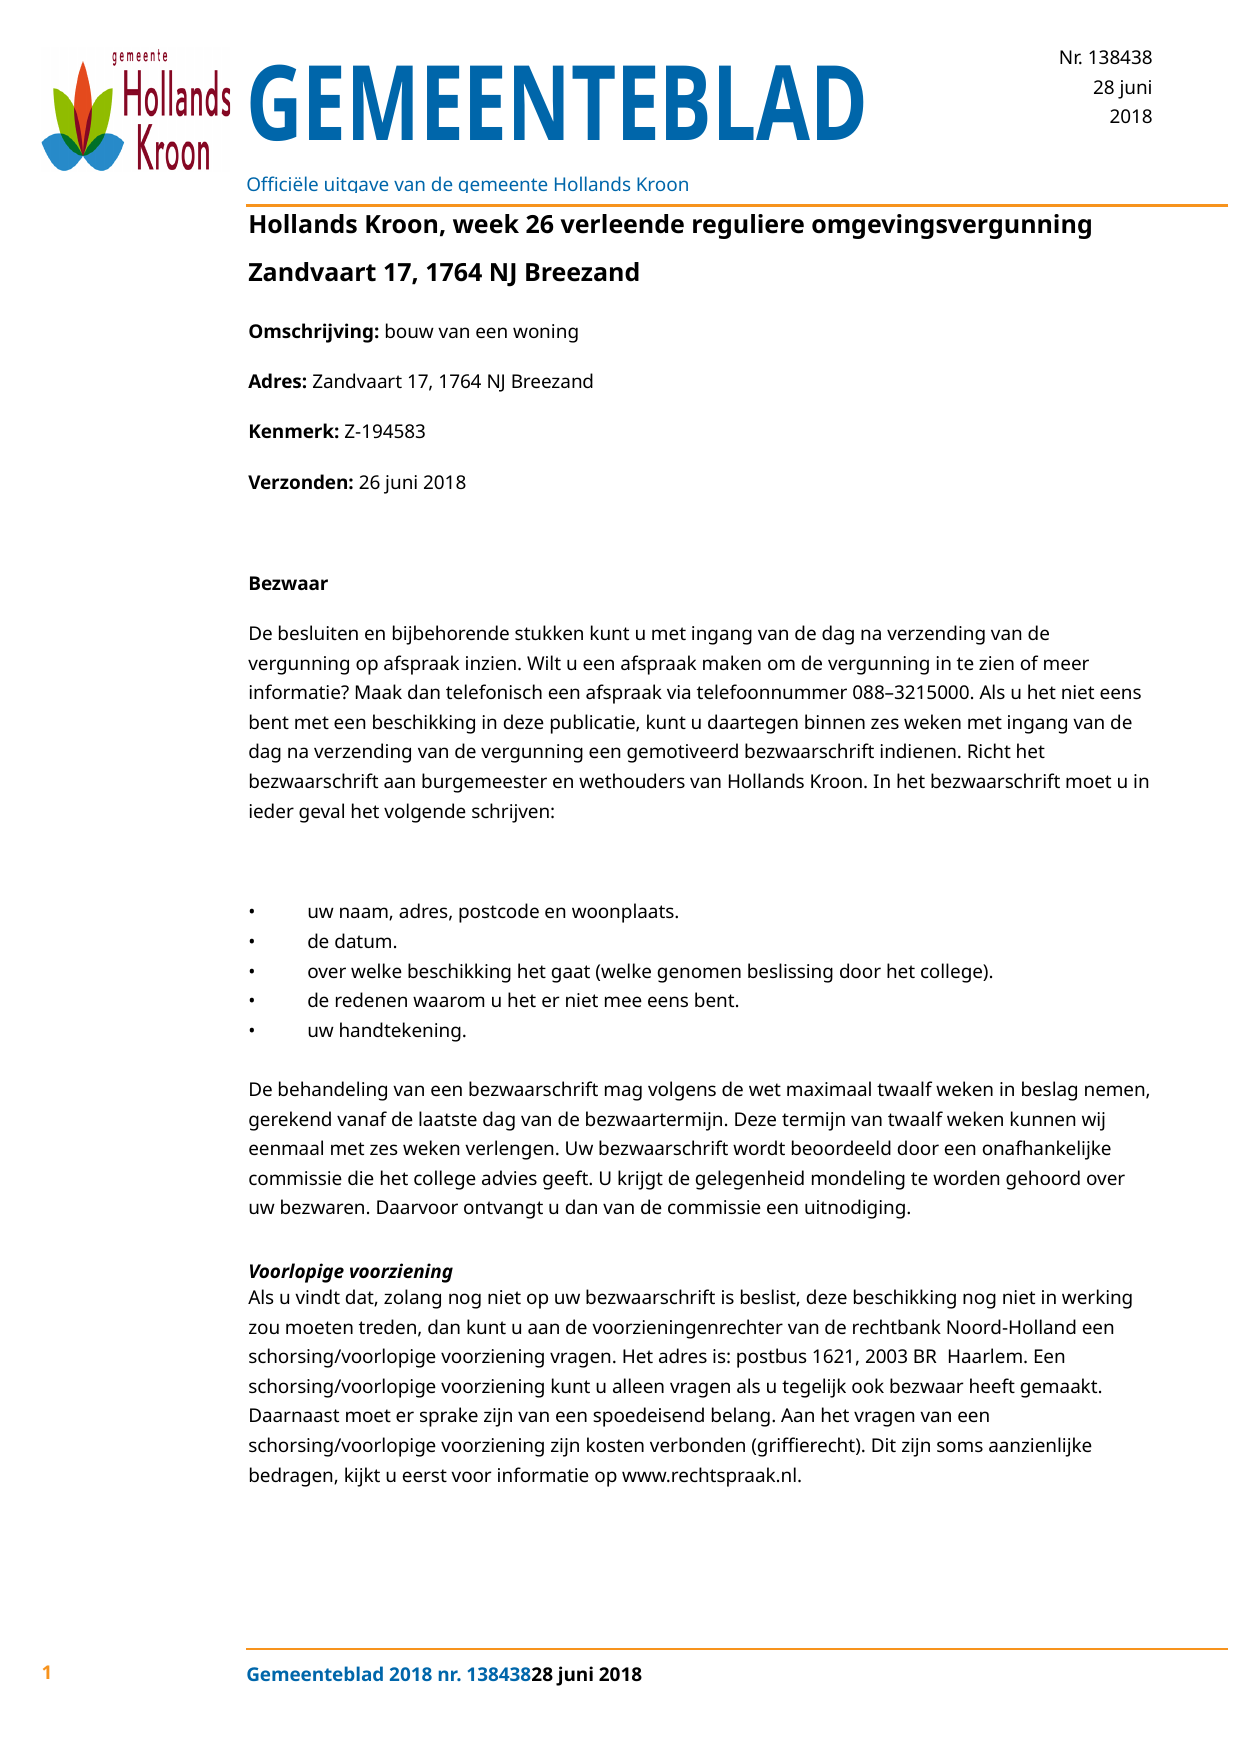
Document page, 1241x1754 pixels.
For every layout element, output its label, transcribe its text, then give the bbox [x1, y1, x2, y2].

text Bezwaar [248, 570, 1152, 596]
list over welke beschikking het gaat (welke genomen beslissing door het college). [248, 958, 1152, 984]
text Kenmerk: Z-194583 [248, 419, 1152, 444]
picture [41, 47, 231, 172]
list uw handtekening. [248, 1017, 1152, 1043]
text Als u vindt dat, zolang nog niet op uw bezwaarschrift is beslist, deze beschikking nog niet in werking zou moeten treden, dan kunt u aan de voorzieningenrechter van de rechtbank Noord-Holland een schorsing/voorlopige voorziening vragen. Het adres is: postbus 1621, 2003 BR Haarlem. Een schorsing/voorlopige voorziening kunt u alleen vragen als u tegelijk ook bezwaar heeft gemaakt. Daarnaast moet er sprake zijn van een spoedeisend belang. Aan het vragen van een schorsing/voorlopige voorziening zijn kosten verbonden (griffierecht). Dit zijn soms aanzienlijke bedragen, kijkt u eerst voor informatie op www.rechtspraak.nl. [248, 1284, 1152, 1487]
text Omschrijving: bouw van een woning [248, 318, 1152, 344]
list de redenen waarom u het er niet mee eens bent. [248, 987, 1152, 1013]
list de datum. [248, 928, 1152, 954]
text De besluiten en bijbehorende stukken kunt u met ingang van de dag na verzending van de vergunning op afspraak inzien. Wilt u een afspraak maken om de vergunning in te zien of meer informatie? Maak dan telefonisch een afspraak via telefoonnummer 088–3215000. Als u het niet eens bent met een beschikking in deze publicatie, kunt u daartegen binnen zes weken met ingang van de dag na verzending van de vergunning een gemotiveerd bezwaarschrift indienen. Richt het bezwaarschrift aan burgemeester en wethouders van Hollands Kroon. In het bezwaarschrift moet u in ieder geval het volgende schrijven: [248, 620, 1152, 824]
text Hollands Kroon, week 26 verleende reguliere omgevingsvergunning Zandvaart 17, 1764 NJ Breezand [248, 207, 1152, 288]
text De behandeling van een bezwaarschrift mag volgens de wet maximaal twaalf weken in beslag nemen, gerekend vanaf de laatste dag van de bezwaartermijn. Deze termijn van twaalf weken kunnen wij eenmaal met zes weken verlengen. Uw bezwaarschrift wordt beoordeeld door een onafhankelijke commissie die het college advies geeft. U krijgt de gelegenheid mondeling te worden gehoord over uw bezwaren. Daarvoor ontvangt u dan van de commissie een uitnodiging. [248, 1076, 1152, 1220]
text Verzonden: 26 juni 2018 [248, 469, 1152, 495]
list uw naam, adres, postcode en woonplaats. [248, 899, 1152, 924]
text Adres: Zandvaart 17, 1764 NJ Breezand [248, 368, 1152, 394]
text Voorlopige voorziening [248, 1258, 1152, 1284]
